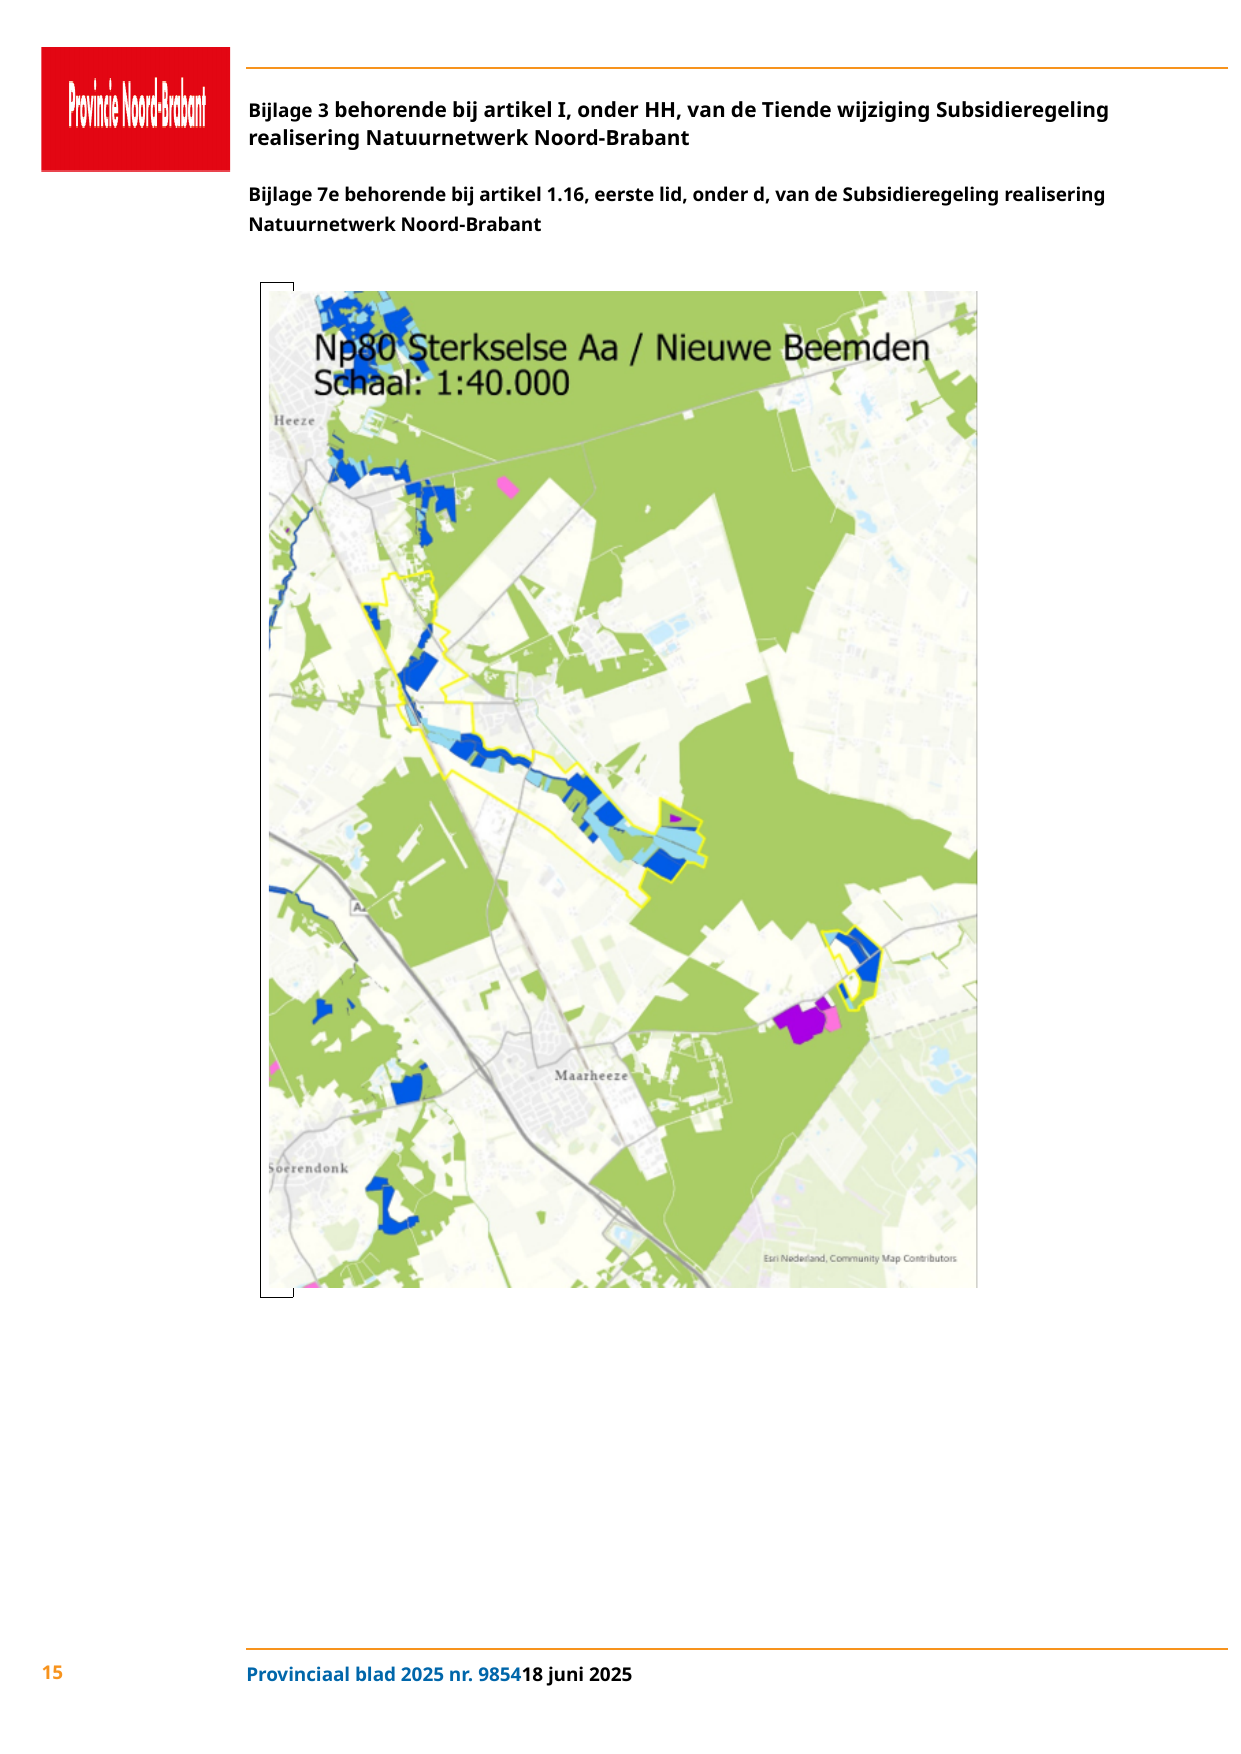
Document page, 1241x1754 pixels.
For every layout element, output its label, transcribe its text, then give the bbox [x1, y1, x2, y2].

text Bijlage 7e behorende bij artikel 1.16, eerste lid, onder d, van de Subsidieregeling realisering Natuurnetwerk Noord-Brabant [248, 181, 1152, 237]
text Bijlage 3 behorende bij artikel I, onder HH, van de Tiende wijziging Subsidieregeling realisering Natuurnetwerk Noord-Brabant [248, 95, 1152, 152]
picture [268, 291, 978, 1288]
picture [41, 47, 231, 172]
